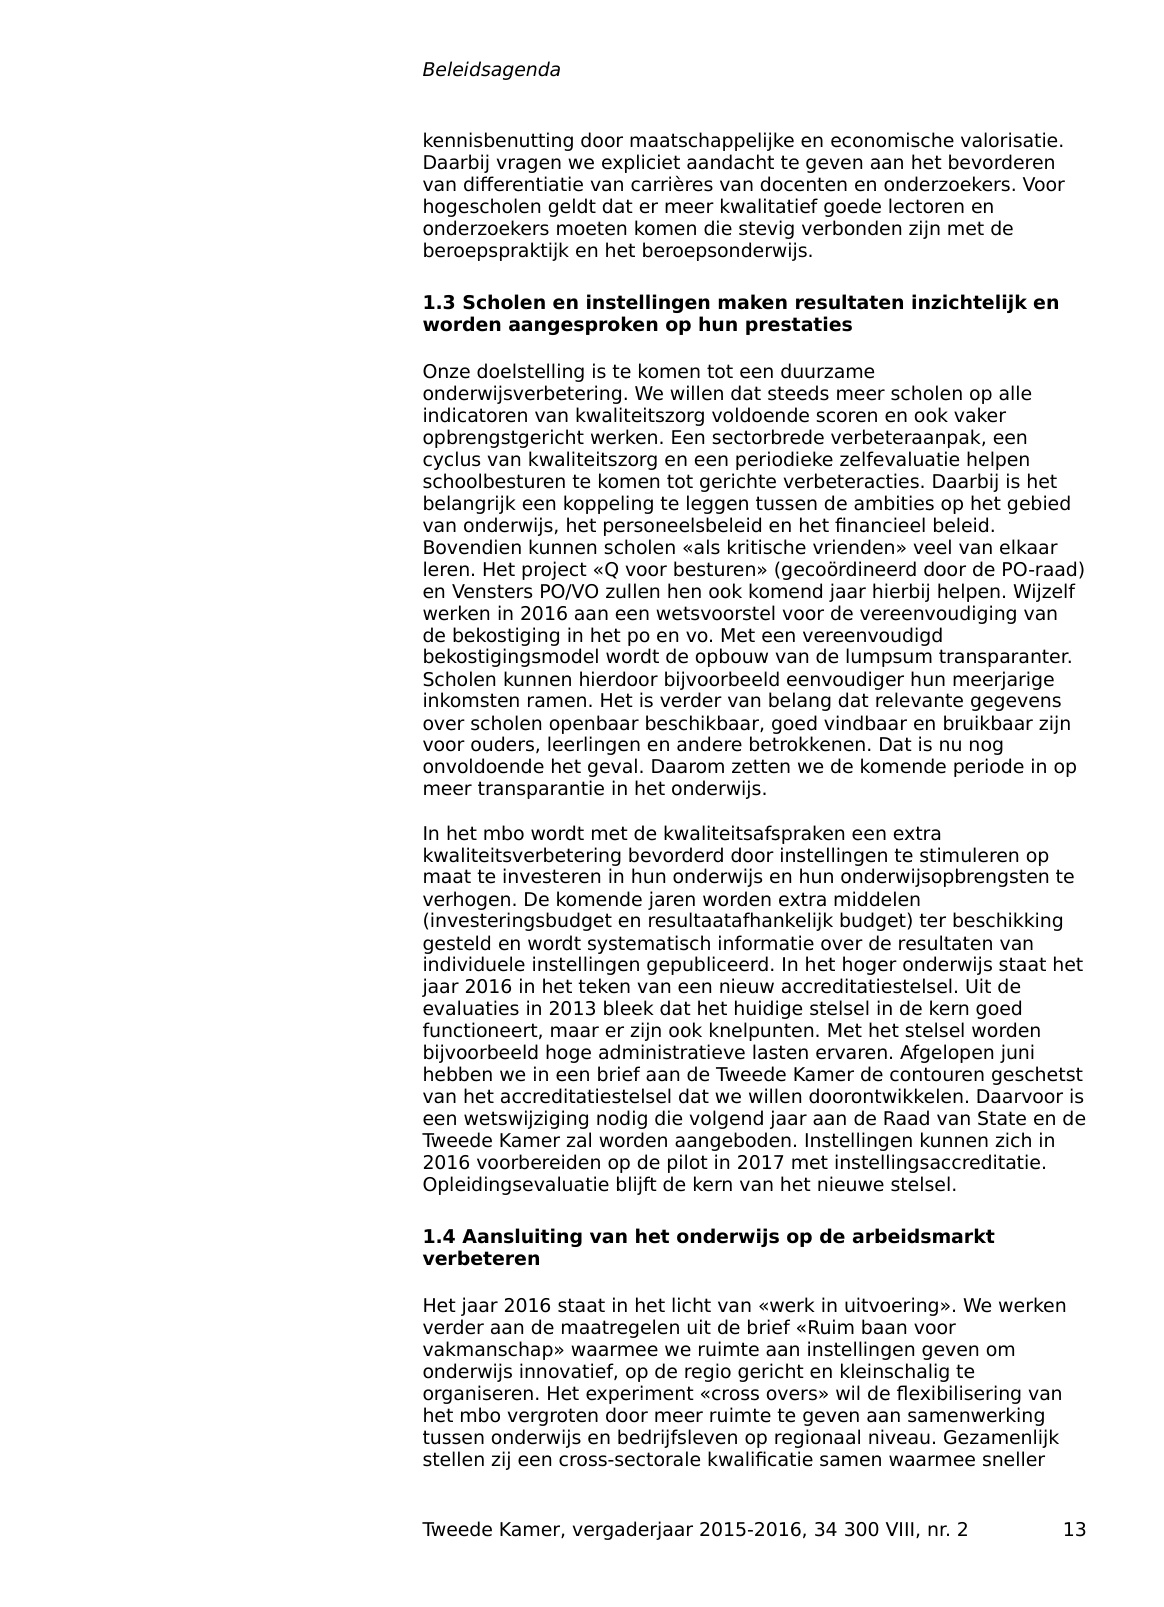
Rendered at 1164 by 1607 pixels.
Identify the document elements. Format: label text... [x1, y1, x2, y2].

text In het mbo wordt met de kwaliteitsafspraken een extra kwaliteitsverbetering bevorderd door instellingen te stimuleren op maat te investeren in hun onderwijs en hun onderwijsopbrengsten te verhogen. De komende jaren worden extra middelen (investeringsbudget en resultaatafhankelijk budget) ter beschikking gesteld en wordt systematisch informatie over de resultaten van individuele instellingen gepubliceerd. In het hoger onderwijs staat het jaar 2016 in het teken van een nieuw accreditatiestelsel. Uit de evaluaties in 2013 bleek dat het huidige stelsel in de kern goed functioneert, maar er zijn ook knelpunten. Met het stelsel worden bijvoorbeeld hoge administratieve lasten ervaren. Afgelopen juni hebben we in een brief aan de Tweede Kamer de contouren geschetst van het accreditatiestelsel dat we willen doorontwikkelen. Daarvoor is een wetswijziging nodig die volgend jaar aan de Raad van State en de Tweede Kamer zal worden aangeboden. Instellingen kunnen zich in 2016 voorbereiden op de pilot in 2017 met instellingsaccreditatie. Opleidingsevaluatie blijft de kern van het nieuwe stelsel. [422, 822, 1087, 1196]
subtitle 1.3 Scholen en instellingen maken resultaten inzichtelijk en worden aangesproken op hun prestaties [422, 292, 1087, 336]
text Het jaar 2016 staat in het licht van «werk in uitvoering». We werken verder aan de maatregelen uit de brief «Ruim baan voor vakmanschap» waarmee we ruimte aan instellingen geven om onderwijs innovatief, op de regio gericht en kleinschalig te organiseren. Het experiment «cross overs» wil de flexibilisering van het mbo vergroten door meer ruimte te geven aan samenwerking tussen onderwijs en bedrijfsleven op regionaal niveau. Gezamenlijk stellen zij een cross-sectorale kwalificatie samen waarmee sneller [422, 1295, 1087, 1471]
text Onze doelstelling is te komen tot een duurzame onderwijsverbetering. We willen dat steeds meer scholen op alle indicatoren van kwaliteitszorg voldoende scoren en ook vaker opbrengstgericht werken. Een sectorbrede verbeteraanpak, een cyclus van kwaliteitszorg en een periodieke zelfevaluatie helpen schoolbesturen te komen tot gerichte verbeteracties. Daarbij is het belangrijk een koppeling te leggen tussen de ambities op het gebied van onderwijs, het personeelsbeleid en het financieel beleid. Bovendien kunnen scholen «als kritische vrienden» veel van elkaar leren. Het project «Q voor besturen» (gecoördineerd door de PO-raad) en Vensters PO/VO zullen hen ook komend jaar hierbij helpen. Wijzelf werken in 2016 aan een wetsvoorstel voor de vereenvoudiging van de bekostiging in het po en vo. Met een vereenvoudigd bekostigingsmodel wordt de opbouw van de lumpsum transparanter. Scholen kunnen hierdoor bijvoorbeeld eenvoudiger hun meerjarige inkomsten ramen. Het is verder van belang dat relevante gegevens over scholen openbaar beschikbaar, goed vindbaar en bruikbaar zijn voor ouders, leerlingen en andere betrokkenen. Dat is nu nog onvoldoende het geval. Daarom zetten we de komende periode in op meer transparantie in het onderwijs. [422, 361, 1087, 800]
subtitle 1.4 Aansluiting van het onderwijs op de arbeidsmarkt verbeteren [422, 1226, 1087, 1270]
text kennisbenutting door maatschappelijke en economische valorisatie. Daarbij vragen we expliciet aandacht te geven aan het bevorderen van differentiatie van carrières van docenten en onderzoekers. Voor hogescholen geldt dat er meer kwalitatief goede lectoren en onderzoekers moeten komen die stevig verbonden zijn met de beroepspraktijk en het beroepsonderwijs. [422, 130, 1087, 262]
